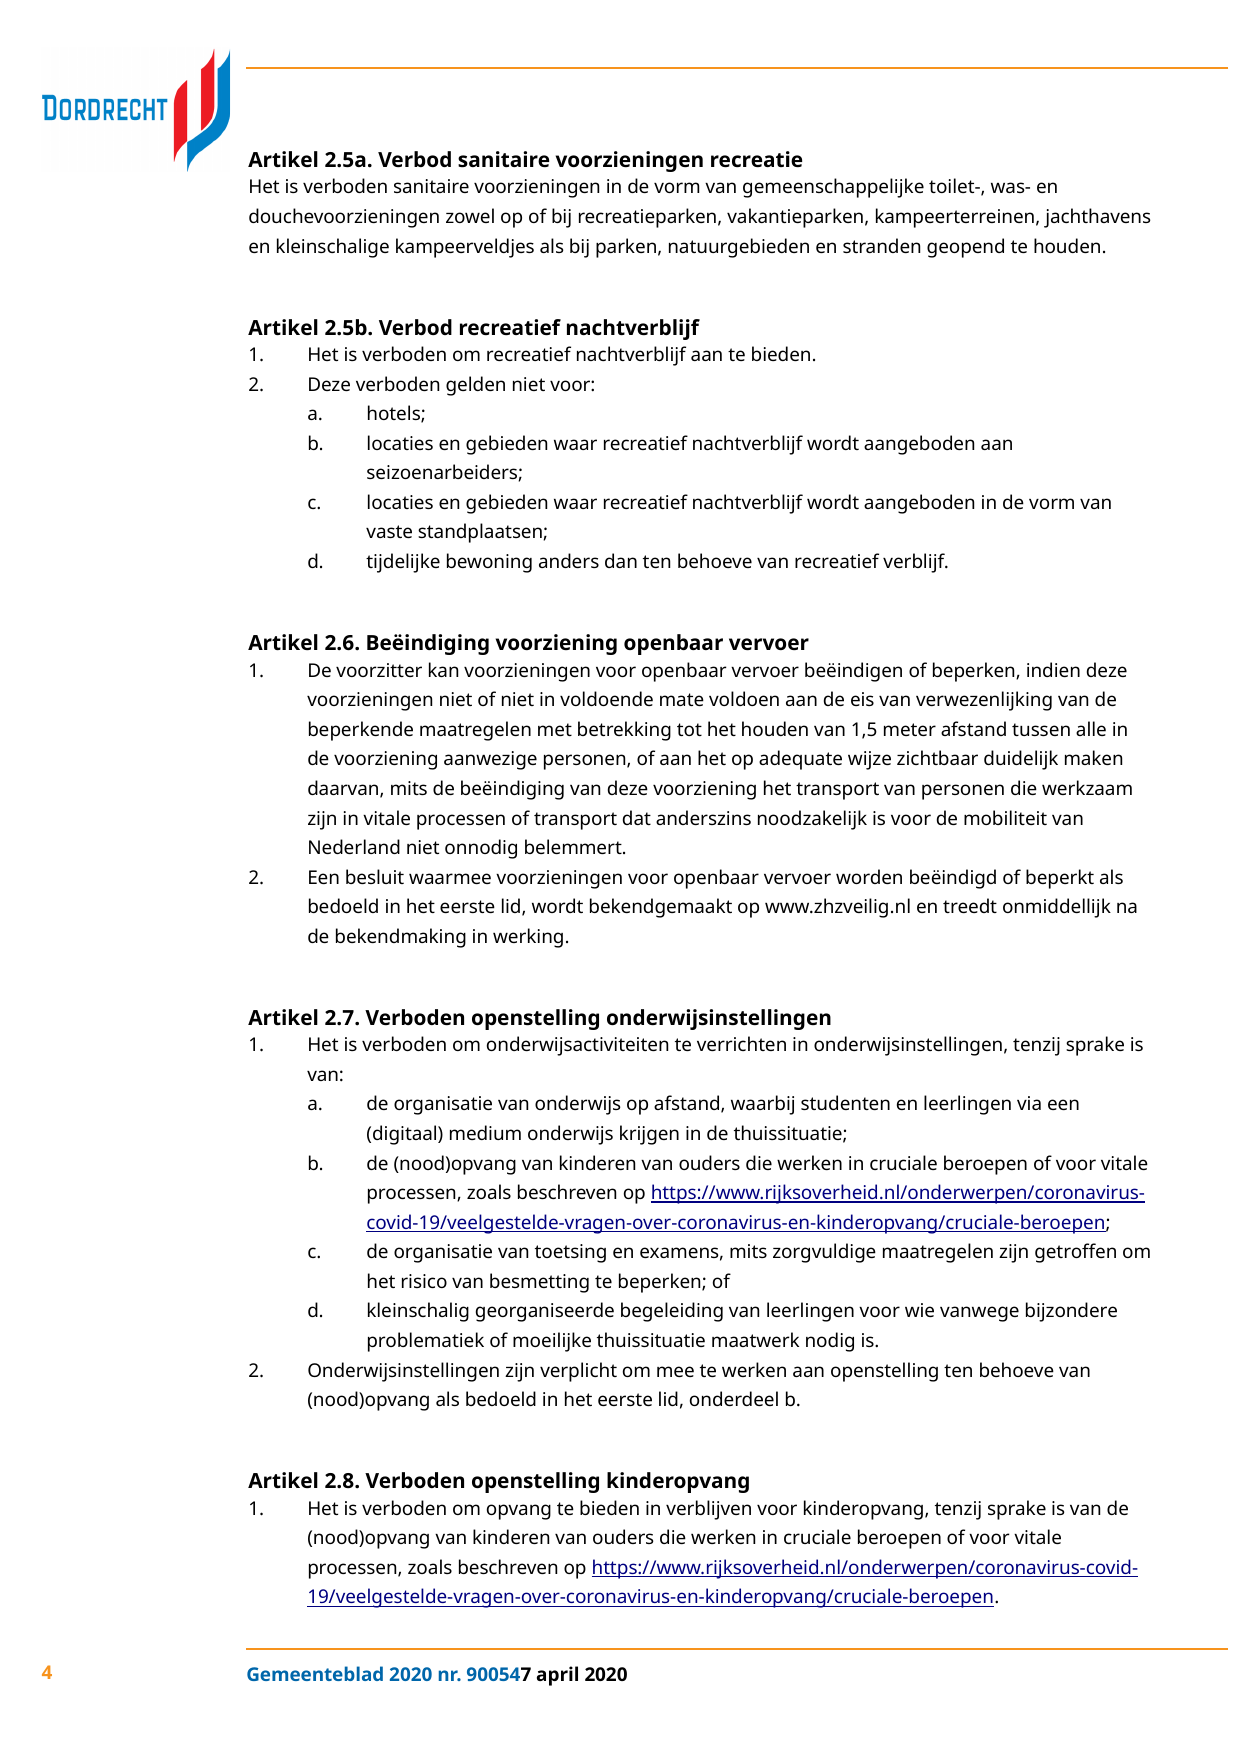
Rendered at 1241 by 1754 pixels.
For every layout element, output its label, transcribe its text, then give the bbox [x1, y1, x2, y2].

picture [41, 47, 231, 172]
text Artikel 2.5b. Verbod recreatief nachtverblijf [248, 313, 1152, 341]
text Artikel 2.7. Verboden openstelling onderwijsinstellingen [248, 1003, 1152, 1031]
list locaties en gebieden waar recreatief nachtverblijf wordt aangeboden in de vorm van vaste standplaatsen; [307, 489, 1152, 544]
list hotels; [307, 400, 1152, 426]
list de (nood)opvang van kinderen van ouders die werken in cruciale beroepen of voor vitale processen, zoals beschreven op https://www.rijksoverheid.nl/onderwerpen/coronavirus-covid-19/veelgestelde-vragen-over-coronavirus-en-kinderopvang/cruciale-beroepen; [307, 1150, 1152, 1235]
text Het is verboden sanitaire voorzieningen in de vorm van gemeenschappelijke toilet-, was- en douchevoorzieningen zowel op of bij recreatieparken, vakantieparken, kampeerterreinen, jachthavens en kleinschalige kampeerveldjes als bij parken, natuurgebieden en stranden geopend te houden. [248, 174, 1152, 258]
text Artikel 2.8. Verboden openstelling kinderopvang [248, 1466, 1152, 1495]
list tijdelijke bewoning anders dan ten behoeve van recreatief verblijf. [307, 548, 1152, 574]
list kleinschalig georganiseerde begeleiding van leerlingen voor wie vanwege bijzondere problematiek of moeilijke thuissituatie maatwerk nodig is. [307, 1298, 1152, 1353]
text Artikel 2.5a. Verbod sanitaire voorzieningen recreatie [248, 145, 1152, 174]
list locaties en gebieden waar recreatief nachtverblijf wordt aangeboden aan seizoenarbeiders; [307, 430, 1152, 485]
list de organisatie van toetsing en examens, mits zorgvuldige maatregelen zijn getroffen om het risico van besmetting te beperken; of [307, 1238, 1152, 1294]
text Artikel 2.6. Beëindiging voorziening openbaar vervoer [248, 628, 1152, 657]
list de organisatie van onderwijs op afstand, waarbij studenten en leerlingen via een (digitaal) medium onderwijs krijgen in de thuissituatie; [307, 1091, 1152, 1146]
list De voorzitter kan voorzieningen voor openbaar vervoer beëindigen of beperken, indien deze voorzieningen niet of niet in voldoende mate voldoen aan de eis van verwezenlijking van de beperkende maatregelen met betrekking tot het houden van 1,5 meter afstand tussen alle in de voorziening aanwezige personen, of aan het op adequate wijze zichtbaar duidelijk maken daarvan, mits de beëindiging van deze voorziening het transport van personen die werkzaam zijn in vitale processen of transport dat anderszins noodzakelijk is voor de mobiliteit van Nederland niet onnodig belemmert. [248, 657, 1152, 860]
list Het is verboden om opvang te bieden in verblijven voor kinderopvang, tenzij sprake is van de (nood)opvang van kinderen van ouders die werken in cruciale beroepen of voor vitale processen, zoals beschreven op https://www.rijksoverheid.nl/onderwerpen/coronavirus-covid-19/veelgestelde-vragen-over-coronavirus-en-kinderopvang/cruciale-beroepen. [248, 1495, 1152, 1609]
list Een besluit waarmee voorzieningen voor openbaar vervoer worden beëindigd of beperkt als bedoeld in het eerste lid, wordt bekendgemaakt op www.zhzveilig.nl en treedt onmiddellijk na de bekendmaking in werking. [248, 864, 1152, 949]
list Onderwijsinstellingen zijn verplicht om mee te werken aan openstelling ten behoeve van (nood)opvang als bedoeld in het eerste lid, onderdeel b. [248, 1357, 1152, 1412]
list Het is verboden om onderwijsactiviteiten te verrichten in onderwijsinstellingen, tenzij sprake is van: [248, 1031, 1152, 1087]
list Deze verboden gelden niet voor: [248, 371, 1152, 397]
list Het is verboden om recreatief nachtverblijf aan te bieden. [248, 341, 1152, 367]
